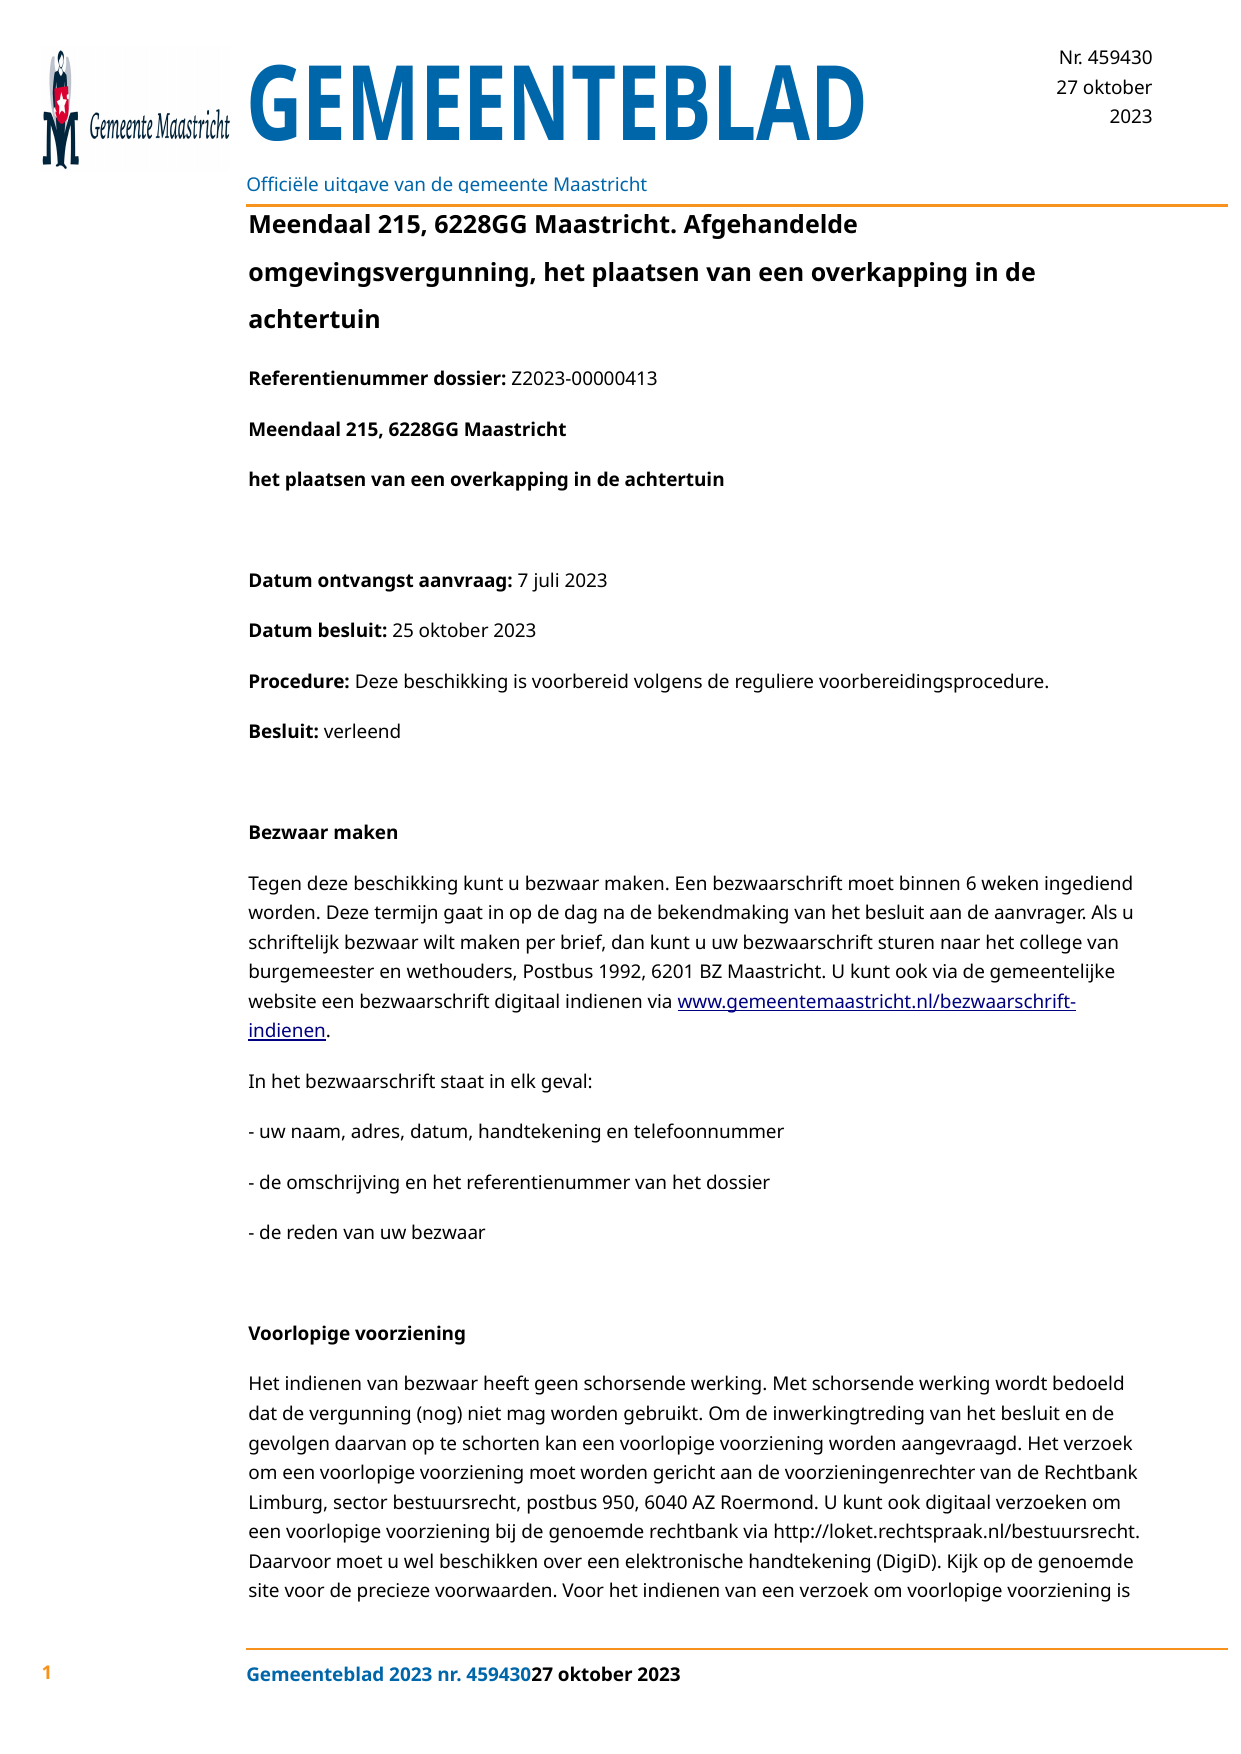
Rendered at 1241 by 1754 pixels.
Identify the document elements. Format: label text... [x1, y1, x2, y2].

text Tegen deze beschikking kunt u bezwaar maken. Een bezwaarschrift moet binnen 6 weken ingediend worden. Deze termijn gaat in op de dag na de bekendmaking van het besluit aan de aanvrager. Als u schriftelijk bezwaar wilt maken per brief, dan kunt u uw bezwaarschrift sturen naar het college van burgemeester en wethouders, Postbus 1992, 6201 BZ Maastricht. U kunt ook via de gemeentelijke website een bezwaarschrift digitaal indienen via www.gemeentemaastricht.nl/bezwaarschrift-indienen. [248, 870, 1152, 1043]
text Procedure: Deze beschikking is voorbereid volgens de reguliere voorbereidingsprocedure. [248, 668, 1152, 694]
picture [41, 47, 231, 172]
text Referentienummer dossier: Z2023-00000413 [248, 366, 1152, 391]
text In het bezwaarschrift staat in elk geval: [248, 1068, 1152, 1094]
text Besluit: verleend [248, 718, 1152, 744]
text Datum ontvangst aanvraag: 7 juli 2023 [248, 567, 1152, 593]
text het plaatsen van een overkapping in de achtertuin [248, 466, 1152, 492]
text - de omschrijving en het referentienummer van het dossier [248, 1169, 1152, 1194]
text Meendaal 215, 6228GG Maastricht. Afgehandelde omgevingsvergunning, het plaatsen van een overkapping in de achtertuin [248, 207, 1152, 336]
text Meendaal 215, 6228GG Maastricht [248, 416, 1152, 442]
text - uw naam, adres, datum, handtekening en telefoonnummer [248, 1118, 1152, 1144]
text Datum besluit: 25 oktober 2023 [248, 618, 1152, 643]
text Het indienen van bezwaar heeft geen schorsende werking. Met schorsende werking wordt bedoeld dat de vergunning (nog) niet mag worden gebruikt. Om de inwerkingtreding van het besluit en de gevolgen daarvan op te schorten kan een voorlopige voorziening worden aangevraagd. Het verzoek om een voorlopige voorziening moet worden gericht aan de voorzieningenrechter van de Rechtbank Limburg, sector bestuursrecht, postbus 950, 6040 AZ Roermond. U kunt ook digitaal verzoeken om een voorlopige voorziening bij de genoemde rechtbank via http://loket.rechtspraak.nl/bestuursrecht. Daarvoor moet u wel beschikken over een elektronische handtekening (DigiD). Kijk op de genoemde site voor de precieze voorwaarden. Voor het indienen van een verzoek om voorlopige voorziening is [248, 1371, 1152, 1603]
text - de reden van uw bezwaar [248, 1219, 1152, 1245]
text Voorlopige voorziening [248, 1320, 1152, 1346]
text Bezwaar maken [248, 819, 1152, 845]
